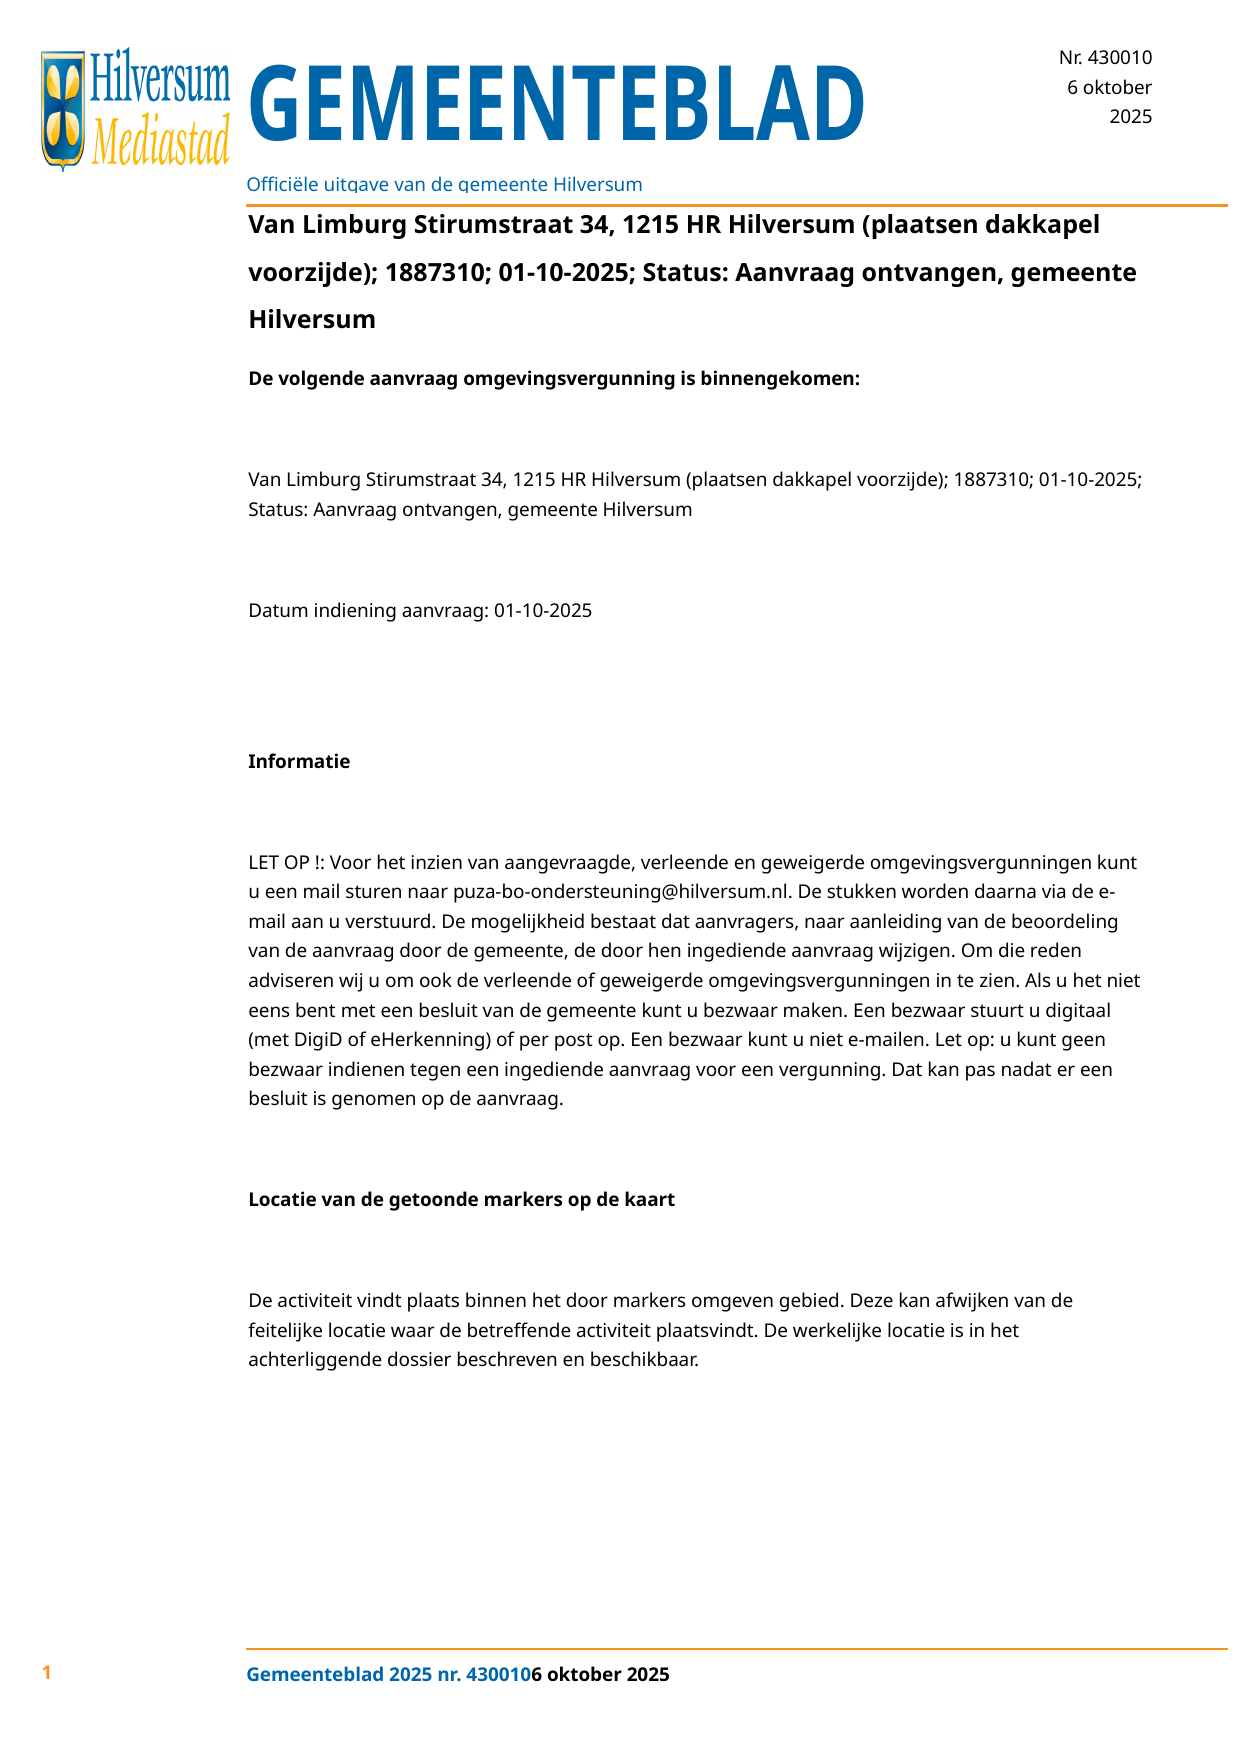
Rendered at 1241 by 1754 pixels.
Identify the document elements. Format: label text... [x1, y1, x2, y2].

text Informatie [248, 748, 1152, 774]
picture [41, 47, 231, 172]
text LET OP !: Voor het inzien van aangevraagde, verleende en geweigerde omgevingsvergunningen kunt u een mail sturen naar puza-bo-ondersteuning@hilversum.nl. De stukken worden daarna via de e-mail aan u verstuurd. De mogelijkheid bestaat dat aanvragers, naar aanleiding van de beoordeling van de aanvraag door de gemeente, de door hen ingediende aanvraag wijzigen. Om die reden adviseren wij u om ook de verleende of geweigerde omgevingsvergunningen in te zien. Als u het niet eens bent met een besluit van de gemeente kunt u bezwaar maken. Een bezwaar stuurt u digitaal (met DigiD of eHerkenning) of per post op. Een bezwaar kunt u niet e-mailen. Let op: u kunt geen bezwaar indienen tegen een ingediende aanvraag voor een vergunning. Dat kan pas nadat er een besluit is genomen op de aanvraag. [248, 849, 1152, 1111]
text De activiteit vindt plaats binnen het door markers omgeven gebied. Deze kan afwijken van de feitelijke locatie waar de betreffende activiteit plaatsvindt. De werkelijke locatie is in het achterliggende dossier beschreven en beschikbaar. [248, 1287, 1152, 1372]
text De volgende aanvraag omgevingsvergunning is binnengekomen: [248, 366, 1152, 391]
text Van Limburg Stirumstraat 34, 1215 HR Hilversum (plaatsen dakkapel voorzijde); 1887310; 01-10-2025; Status: Aanvraag ontvangen, gemeente Hilversum [248, 466, 1152, 522]
text Van Limburg Stirumstraat 34, 1215 HR Hilversum (plaatsen dakkapel voorzijde); 1887310; 01-10-2025; Status: Aanvraag ontvangen, gemeente Hilversum [248, 207, 1152, 336]
text Datum indiening aanvraag: 01-10-2025 [248, 597, 1152, 622]
text Locatie van de getoonde markers op de kaart [248, 1186, 1152, 1212]
